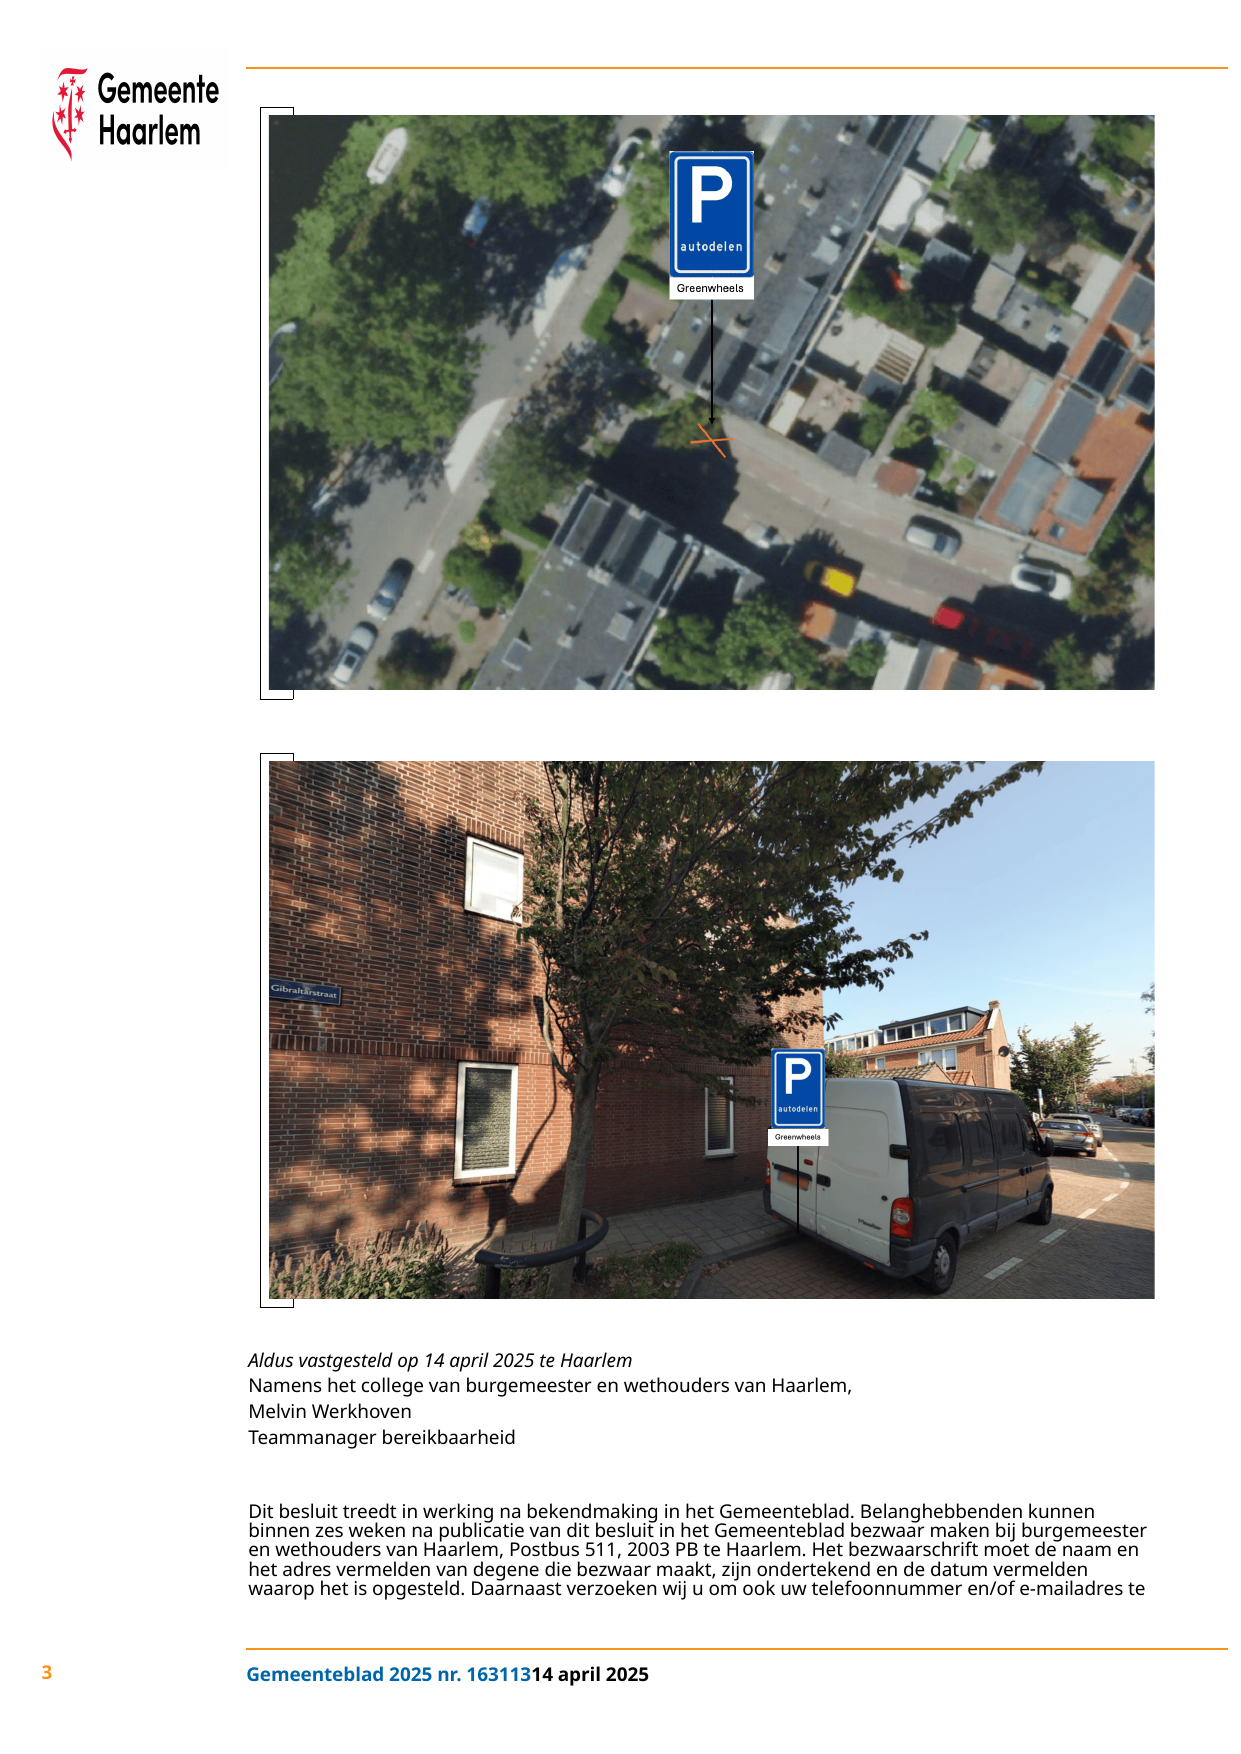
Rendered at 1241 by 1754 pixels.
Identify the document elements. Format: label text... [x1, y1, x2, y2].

text Teammanager bereikbaarheid [248, 1424, 1152, 1450]
text Melvin Werkhoven [248, 1398, 1152, 1424]
picture [41, 47, 231, 172]
text Namens het college van burgemeester en wethouders van Haarlem, [248, 1373, 1152, 1398]
text Dit besluit treedt in werking na bekendmaking in het Gemeenteblad. Belanghebbenden kunnen binnen zes weken na publicatie van dit besluit in het Gemeenteblad bezwaar maken bij burgemeester en wethouders van Haarlem, Postbus 511, 2003 PB te Haarlem. Het bezwaarschrift moet de naam en het adres vermelden van degene die bezwaar maakt, zijn ondertekend en de datum vermelden waarop het is opgesteld. Daarnaast verzoeken wij u om ook uw telefoonnummer en/of e-mailadres te [248, 1503, 1152, 1599]
picture [268, 115, 1155, 690]
text Aldus vastgesteld op 14 april 2025 te Haarlem [248, 1347, 1152, 1373]
picture [268, 761, 1155, 1299]
